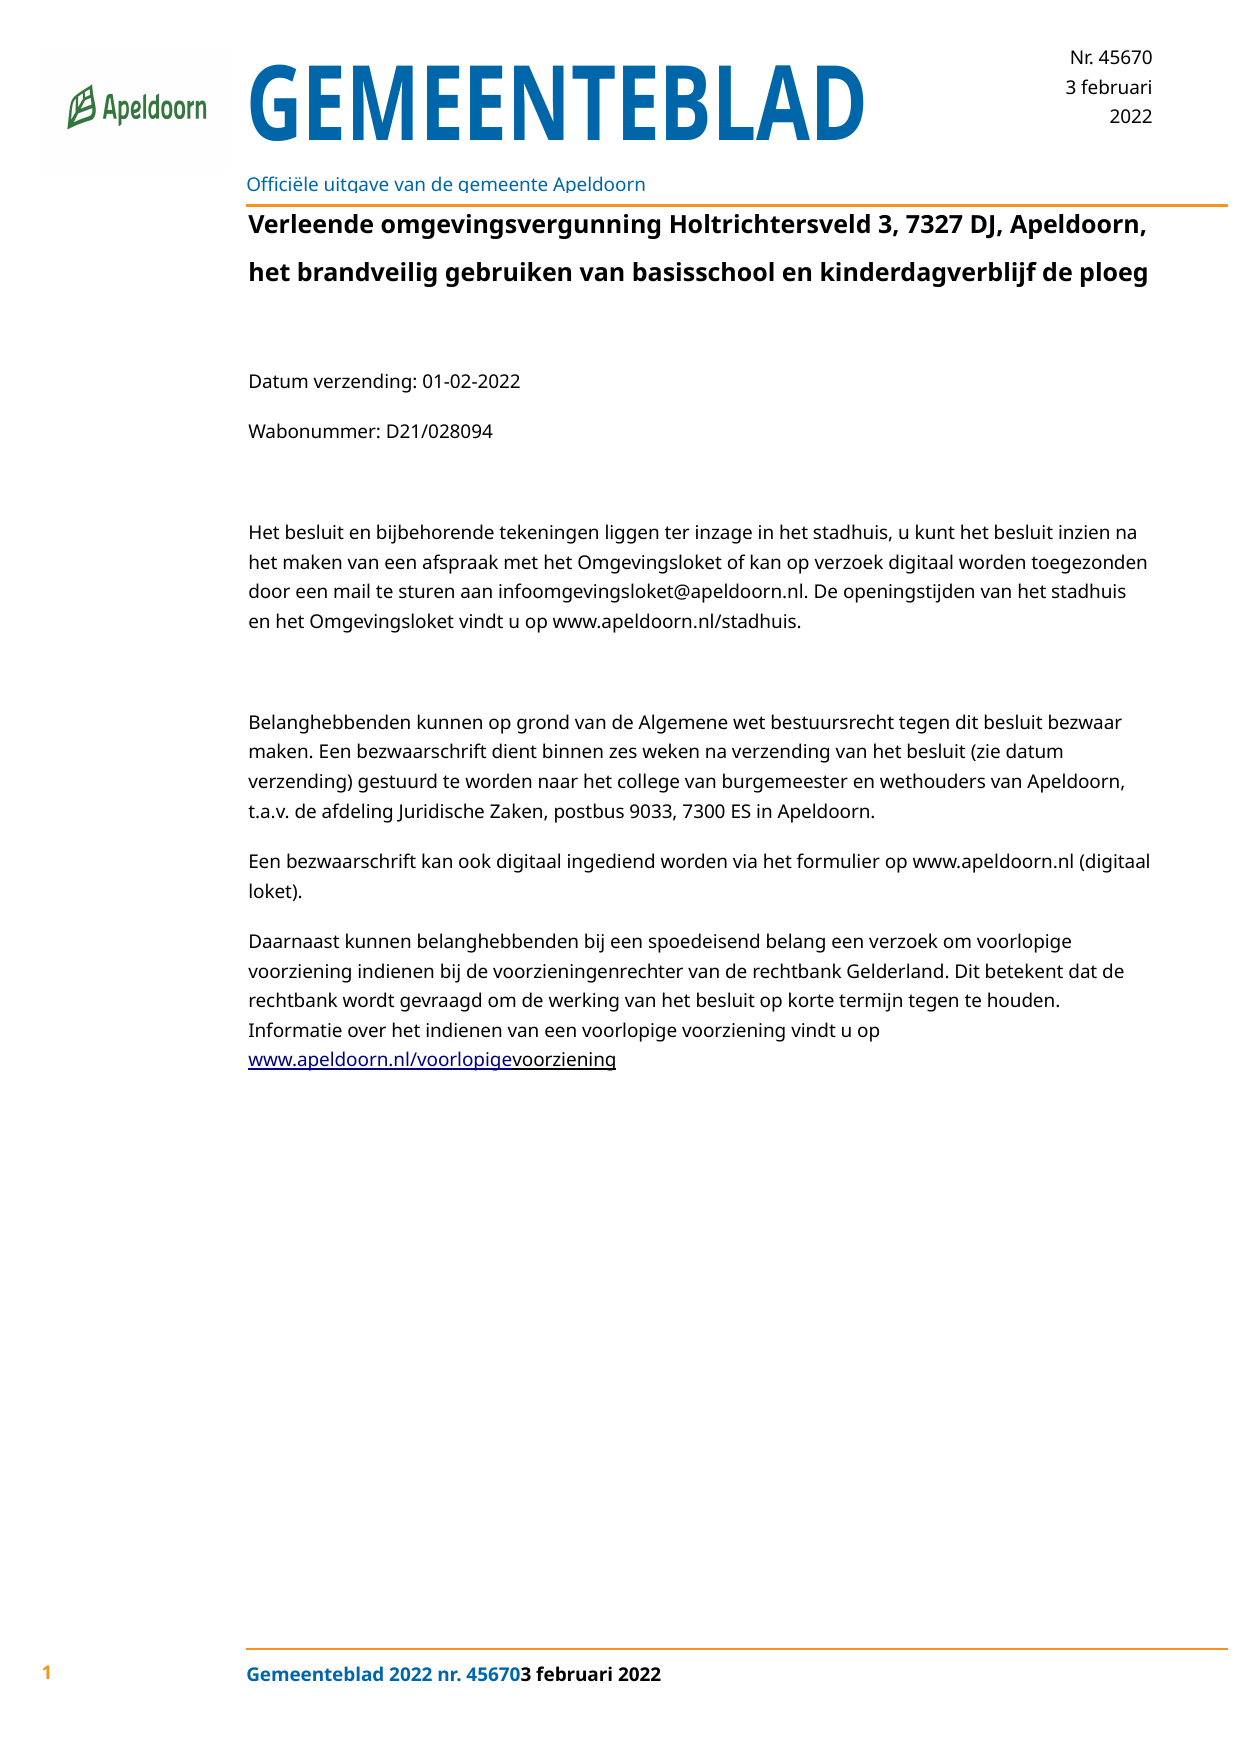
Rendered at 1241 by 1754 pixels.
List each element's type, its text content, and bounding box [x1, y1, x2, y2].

text Verleende omgevingsvergunning Holtrichtersveld 3, 7327 DJ, Apeldoorn, het brandveilig gebruiken van basisschool en kinderdagverblijf de ploeg [248, 207, 1152, 288]
text Datum verzending: 01-02-2022 [248, 368, 1152, 394]
picture [41, 47, 231, 172]
text Het besluit en bijbehorende tekeningen liggen ter inzage in het stadhuis, u kunt het besluit inzien na het maken van een afspraak met het Omgevingsloket of kan op verzoek digitaal worden toegezonden door een mail te sturen aan infoomgevingsloket@apeldoorn.nl. De openingstijden van het stadhuis en het Omgevingsloket vindt u op www.apeldoorn.nl/stadhuis. [248, 519, 1152, 634]
text Daarnaast kunnen belanghebbenden bij een spoedeisend belang een verzoek om voorlopige voorziening indienen bij de voorzieningenrechter van de rechtbank Gelderland. Dit betekent dat de rechtbank wordt gevraagd om de werking van het besluit op korte termijn tegen te houden. Informatie over het indienen van een voorlopige voorziening vindt u op www.apeldoorn.nl/voorlopigevoorziening [248, 928, 1152, 1072]
text Wabonummer: D21/028094 [248, 419, 1152, 444]
text Een bezwaarschrift kan ook digitaal ingediend worden via het formulier op www.apeldoorn.nl (digitaal loket). [248, 848, 1152, 904]
text Belanghebbenden kunnen op grond van de Algemene wet bestuursrecht tegen dit besluit bezwaar maken. Een bezwaarschrift dient binnen zes weken na verzending van het besluit (zie datum verzending) gestuurd te worden naar het college van burgemeester en wethouders van Apeldoorn, t.a.v. de afdeling Juridische Zaken, postbus 9033, 7300 ES in Apeldoorn. [248, 709, 1152, 824]
